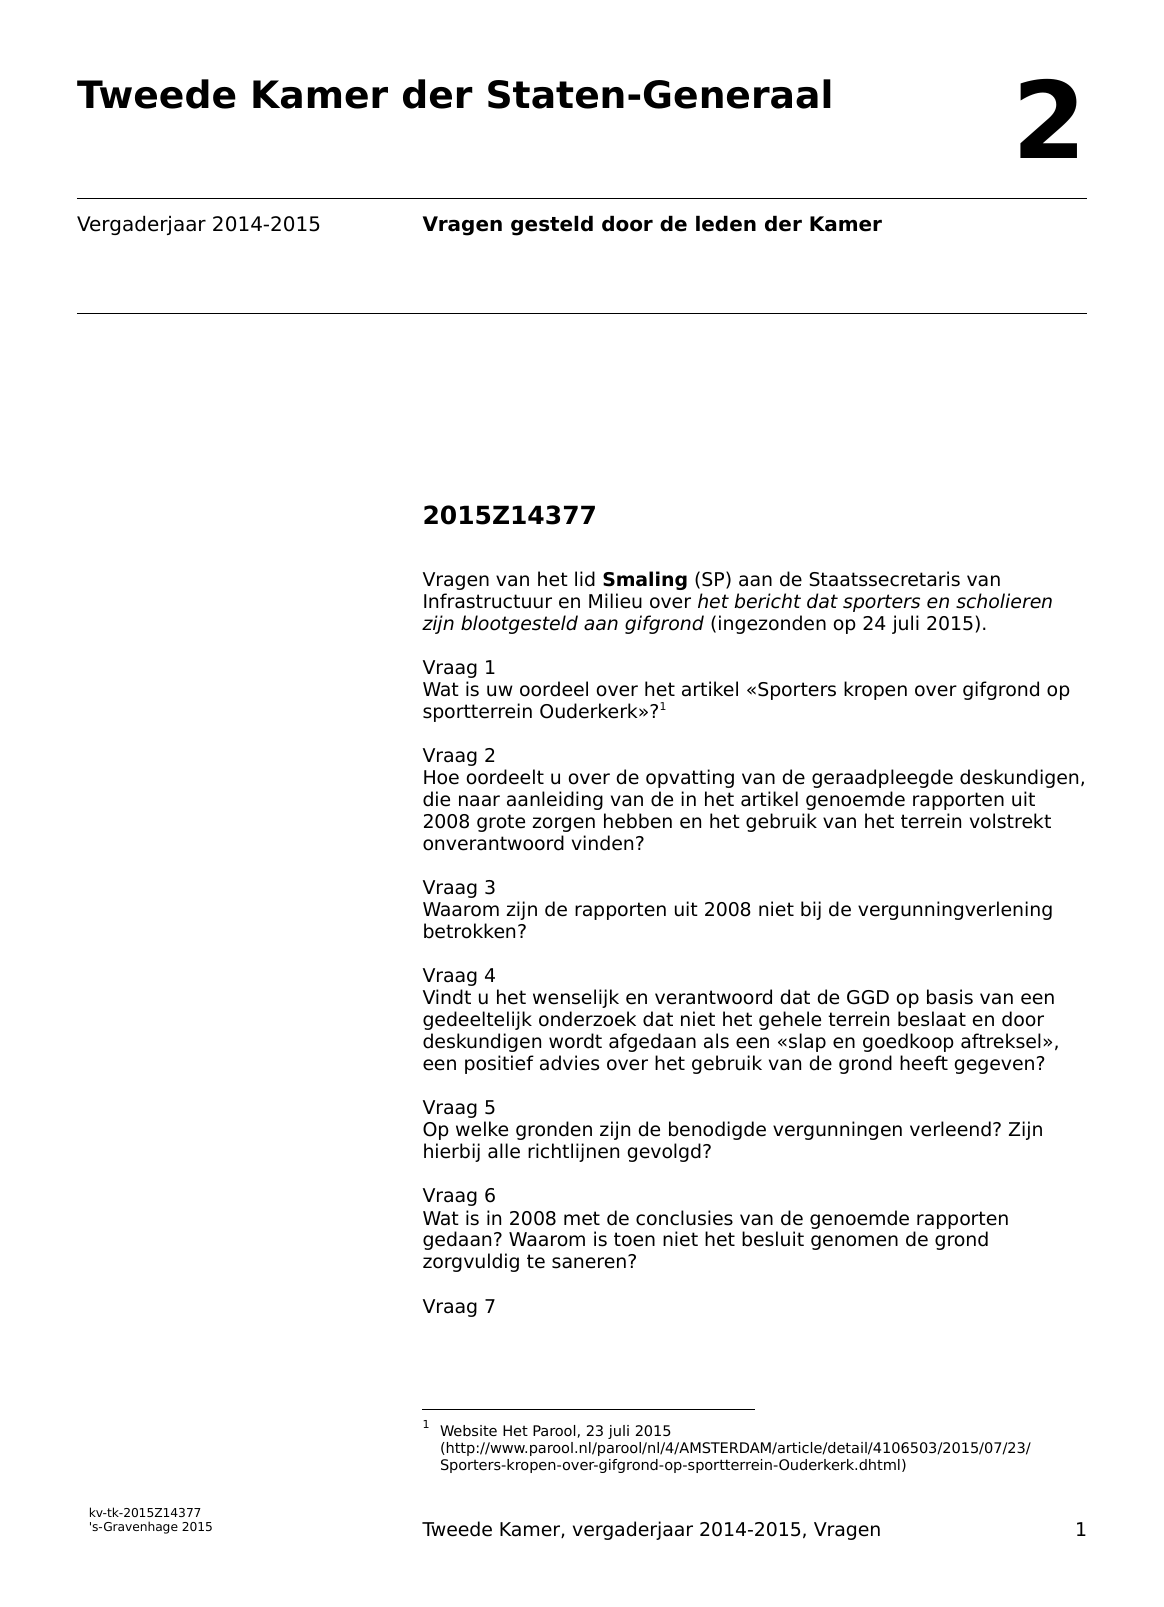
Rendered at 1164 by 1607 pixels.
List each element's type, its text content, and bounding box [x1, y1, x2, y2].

text Waarom zijn de rapporten uit 2008 niet bij de vergunningverlening betrokken? [422, 899, 1087, 943]
text Vraag 4 [422, 965, 1087, 987]
text Vraag 5 [422, 1097, 1087, 1119]
text 's-Gravenhage 2015 [88, 1520, 323, 1534]
text Vraag 7 [422, 1296, 1087, 1317]
text kv-tk-2015Z14377 [88, 1506, 323, 1520]
text Vraag 3 [422, 877, 1087, 899]
table_cell Vergaderjaar 2014-2015 [77, 199, 422, 313]
text Op welke gronden zijn de benodigde vergunningen verleend? Zijn hierbij alle richtlijnen gevolgd? [422, 1119, 1087, 1163]
text Hoe oordeelt u over de opvatting van de geraadpleegde deskundigen, die naar aanleiding van de in het artikel genoemde rapporten uit 2008 grote zorgen hebben en het gebruik van het terrein volstrekt onverantwoord vinden? [422, 767, 1087, 855]
text Wat is in 2008 met de conclusies van de genoemde rapporten gedaan? Waarom is toen niet het besluit genomen de grond zorgvuldig te saneren? [422, 1207, 1087, 1273]
table_cell Vragen gesteld door de leden der Kamer [422, 199, 1087, 313]
text 2015Z14377 [422, 501, 1087, 531]
text Vindt u het wenselijk en verantwoord dat de GGD op basis van een gedeeltelijk onderzoek dat niet het gehele terrein beslaat en door deskundigen wordt afgedaan als een «slap en goedkoop aftreksel», een positief advies over het gebruik van de grond heeft gegeven? [422, 987, 1087, 1075]
table_header 2 [886, 59, 1087, 198]
table_header Tweede Kamer der Staten-Generaal [77, 59, 886, 198]
text Vragen van het lid Smaling (SP) aan de Staatssecretaris van Infrastructuur en Milieu over het bericht dat sporters en scholieren zijn blootgesteld aan gifgrond (ingezonden op 24 juli 2015). [422, 569, 1087, 635]
text Website Het Parool, 23 juli 2015 (http://www.parool.nl/parool/nl/4/AMSTERDAM/article/detail/4106503/2015/07/23/Sporters-kropen-over-gifgrond-op-sportterrein-Ouderkerk.dhtml) [422, 1418, 1087, 1474]
text Vraag 6 [422, 1185, 1087, 1207]
text Vraag 1 [422, 657, 1087, 679]
text Wat is uw oordeel over het artikel «Sporters kropen over gifgrond op sportterrein Ouderkerk»? [422, 679, 1087, 723]
text Vraag 2 [422, 745, 1087, 767]
